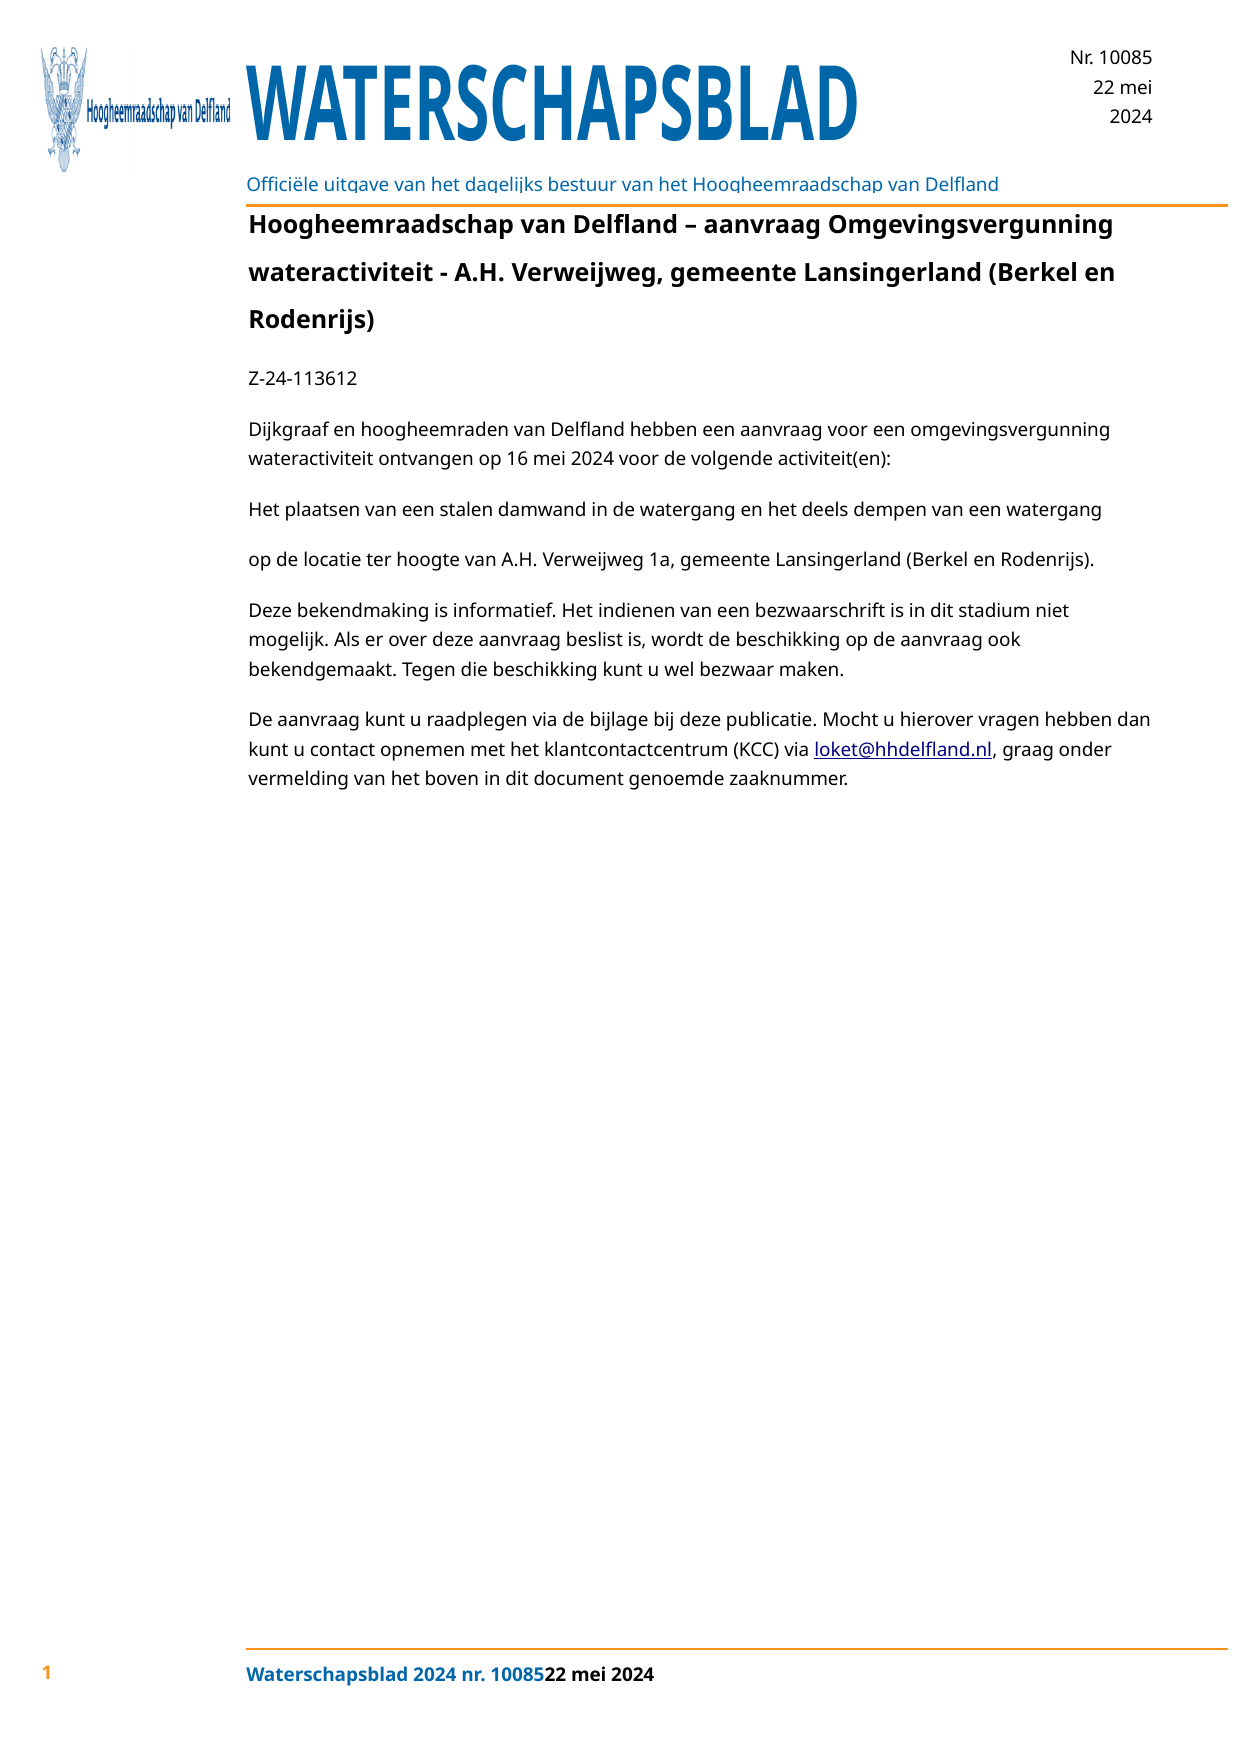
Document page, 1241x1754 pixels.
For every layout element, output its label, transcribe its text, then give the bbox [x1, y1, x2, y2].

text Z-24-113612 [248, 366, 1152, 391]
text Hoogheemraadschap van Delfland – aanvraag Omgevingsvergunning wateractiviteit - A.H. Verweijweg, gemeente Lansingerland (Berkel en Rodenrijs) [248, 207, 1152, 336]
text Het plaatsen van een stalen damwand in de watergang en het deels dempen van een watergang [248, 496, 1152, 522]
text op de locatie ter hoogte van A.H. Verweijweg 1a, gemeente Lansingerland (Berkel en Rodenrijs). [248, 546, 1152, 572]
text Deze bekendmaking is informatief. Het indienen van een bezwaarschrift is in dit stadium niet mogelijk. Als er over deze aanvraag beslist is, wordt de beschikking op de aanvraag ook bekendgemaakt. Tegen die beschikking kunt u wel bezwaar maken. [248, 597, 1152, 682]
text Dijkgraaf en hoogheemraden van Delfland hebben een aanvraag voor een omgevingsvergunning wateractiviteit ontvangen op 16 mei 2024 voor de volgende activiteit(en): [248, 416, 1152, 471]
text De aanvraag kunt u raadplegen via de bijlage bij deze publicatie. Mocht u hierover vragen hebben dan kunt u contact opnemen met het klantcontactcentrum (KCC) via loket@hhdelfland.nl, graag onder vermelding van het boven in dit document genoemde zaaknummer. [248, 706, 1152, 791]
picture [41, 47, 231, 172]
